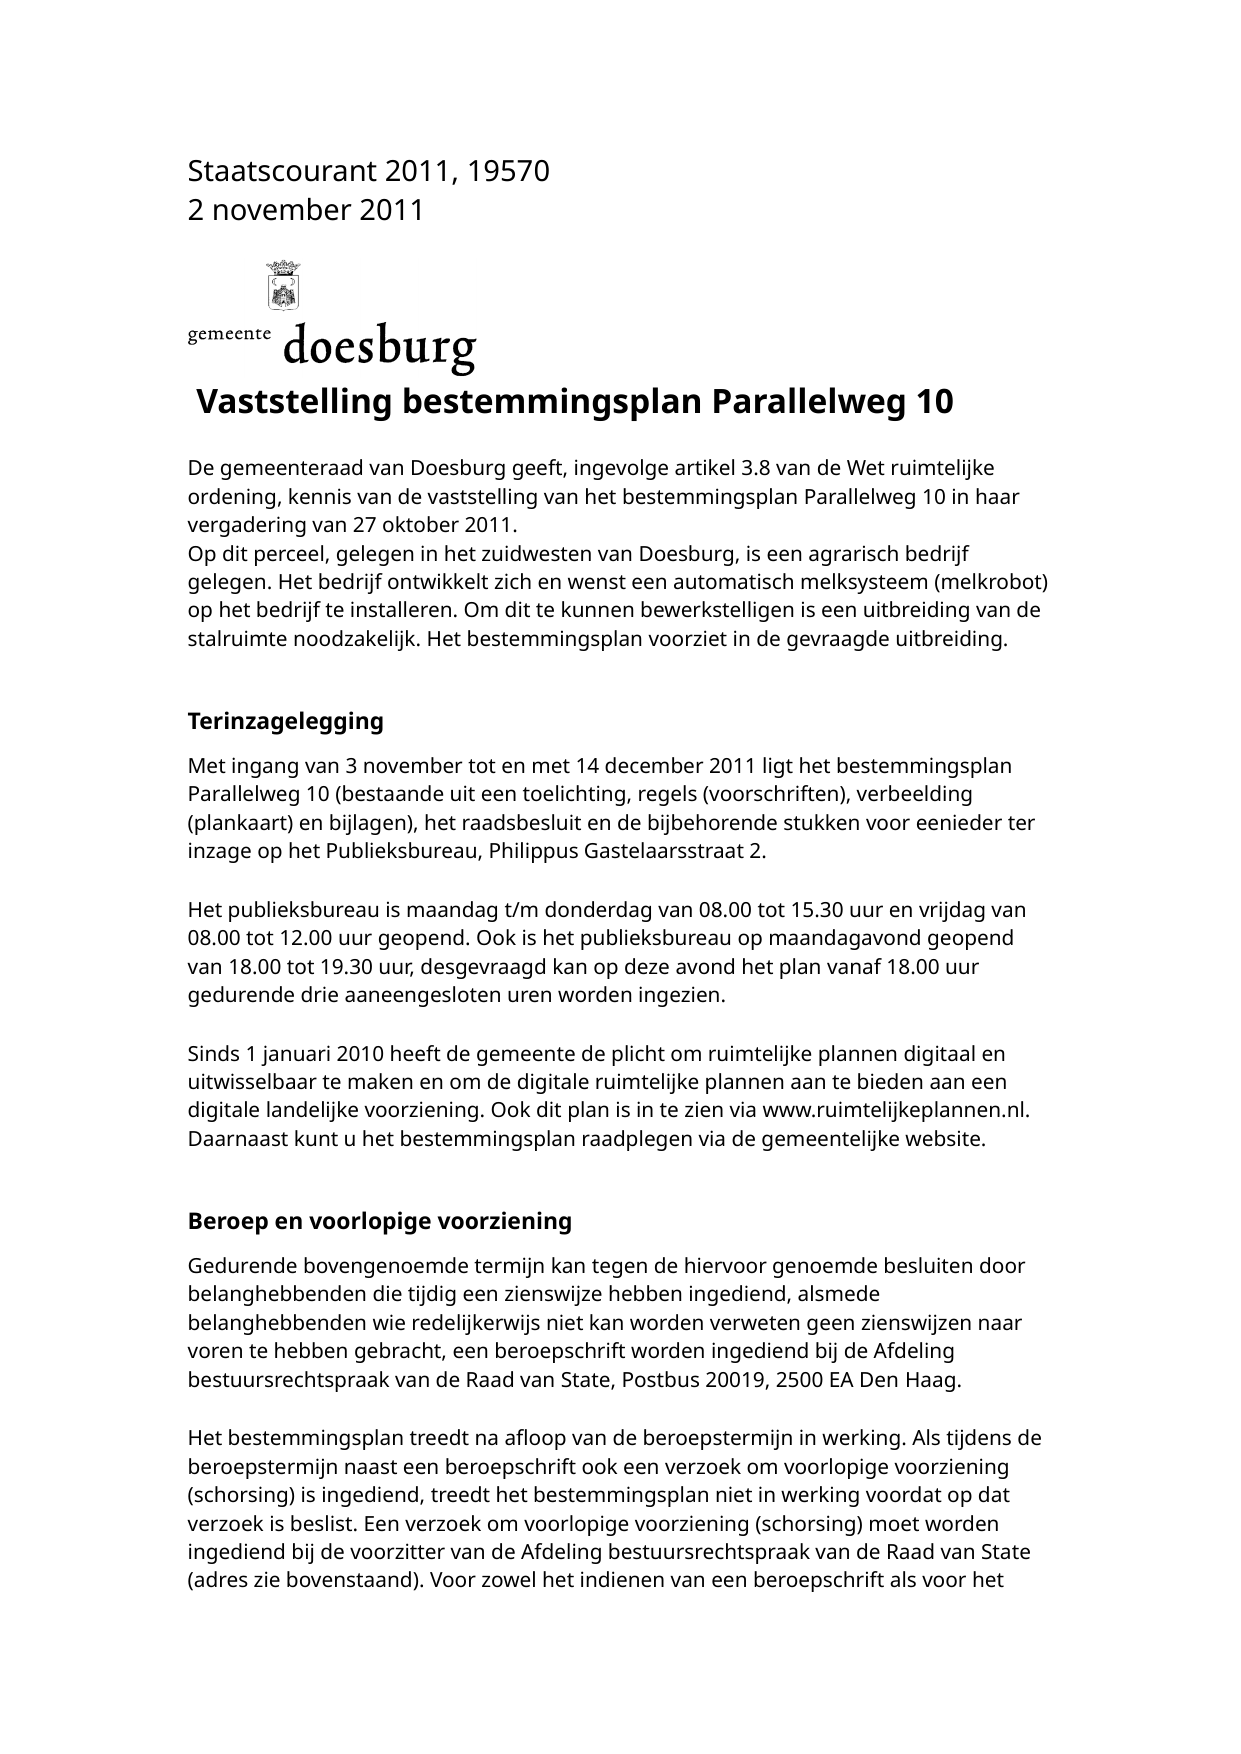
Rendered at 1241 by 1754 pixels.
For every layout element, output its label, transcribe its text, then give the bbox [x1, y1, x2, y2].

text Met ingang van 3 november tot en met 14 december 2011 ligt het bestemmingsplan Parallelweg 10 (bestaande uit een toelichting, regels (voorschriften), verbeelding (plankaart) en bijlagen), het raadsbesluit en de bijbehorende stukken voor eenieder ter inzage op het Publieksbureau, Philippus Gastelaarsstraat 2. [187, 751, 1053, 865]
text De gemeenteraad van Doesburg geeft, ingevolge artikel 3.8 van de Wet ruimtelijke ordening, kennis van de vaststelling van het bestemmingsplan Parallelweg 10 in haar vergadering van 27 oktober 2011. [187, 453, 1053, 539]
text Gedurende bovengenoemde termijn kan tegen de hiervoor genoemde besluiten door belanghebbenden die tijdig een zienswijze hebben ingediend, alsmede belanghebbenden wie redelijkerwijs niet kan worden verweten geen zienswijzen naar voren te hebben gebracht, een beroepschrift worden ingediend bij de Afdeling bestuursrechtspraak van de Raad van State, Postbus 20019, 2500 EA Den Haag. [187, 1251, 1053, 1393]
text Sinds 1 januari 2010 heeft de gemeente de plicht om ruimtelijke plannen digitaal en uitwisselbaar te maken en om de digitale ruimtelijke plannen aan te bieden aan een digitale landelijke voorziening. Ook dit plan is in te zien via www.ruimtelijkeplannen.nl. Daarnaast kunt u het bestemmingsplan raadplegen via de gemeentelijke website. [187, 1039, 1053, 1152]
text Het bestemmingsplan treedt na afloop van de beroepstermijn in werking. Als tijdens de beroepstermijn naast een beroepschrift ook een verzoek om voorlopige voorziening (schorsing) is ingediend, treedt het bestemmingsplan niet in werking voordat op dat verzoek is beslist. Een verzoek om voorlopige voorziening (schorsing) moet worden ingediend bij de voorzitter van de Afdeling bestuursrechtspraak van de Raad van State (adres zie bovenstaand). Voor zowel het indienen van een beroepschrift als voor het [187, 1423, 1053, 1594]
subtitle Beroep en voorlopige voorziening [187, 1205, 1053, 1236]
subtitle Terinzagelegging [187, 705, 1053, 736]
text 2 november 2011 [187, 190, 1053, 229]
text Staatscourant 2011, 19570 [187, 150, 1053, 190]
picture [187, 258, 477, 378]
subtitle Vaststelling bestemmingsplan Parallelweg 10 [187, 271, 1053, 423]
text Op dit perceel, gelegen in het zuidwesten van Doesburg, is een agrarisch bedrijf gelegen. Het bedrijf ontwikkelt zich en wenst een automatisch melksysteem (melkrobot) op het bedrijf te installeren. Om dit te kunnen bewerkstelligen is een uitbreiding van de stalruimte noodzakelijk. Het bestemmingsplan voorziet in de gevraagde uitbreiding. [187, 539, 1053, 652]
text Het publieksbureau is maandag t/m donderdag van 08.00 tot 15.30 uur en vrijdag van 08.00 tot 12.00 uur geopend. Ook is het publieksbureau op maandagavond geopend van 18.00 tot 19.30 uur, desgevraagd kan op deze avond het plan vanaf 18.00 uur gedurende drie aaneengesloten uren worden ingezien. [187, 895, 1053, 1009]
